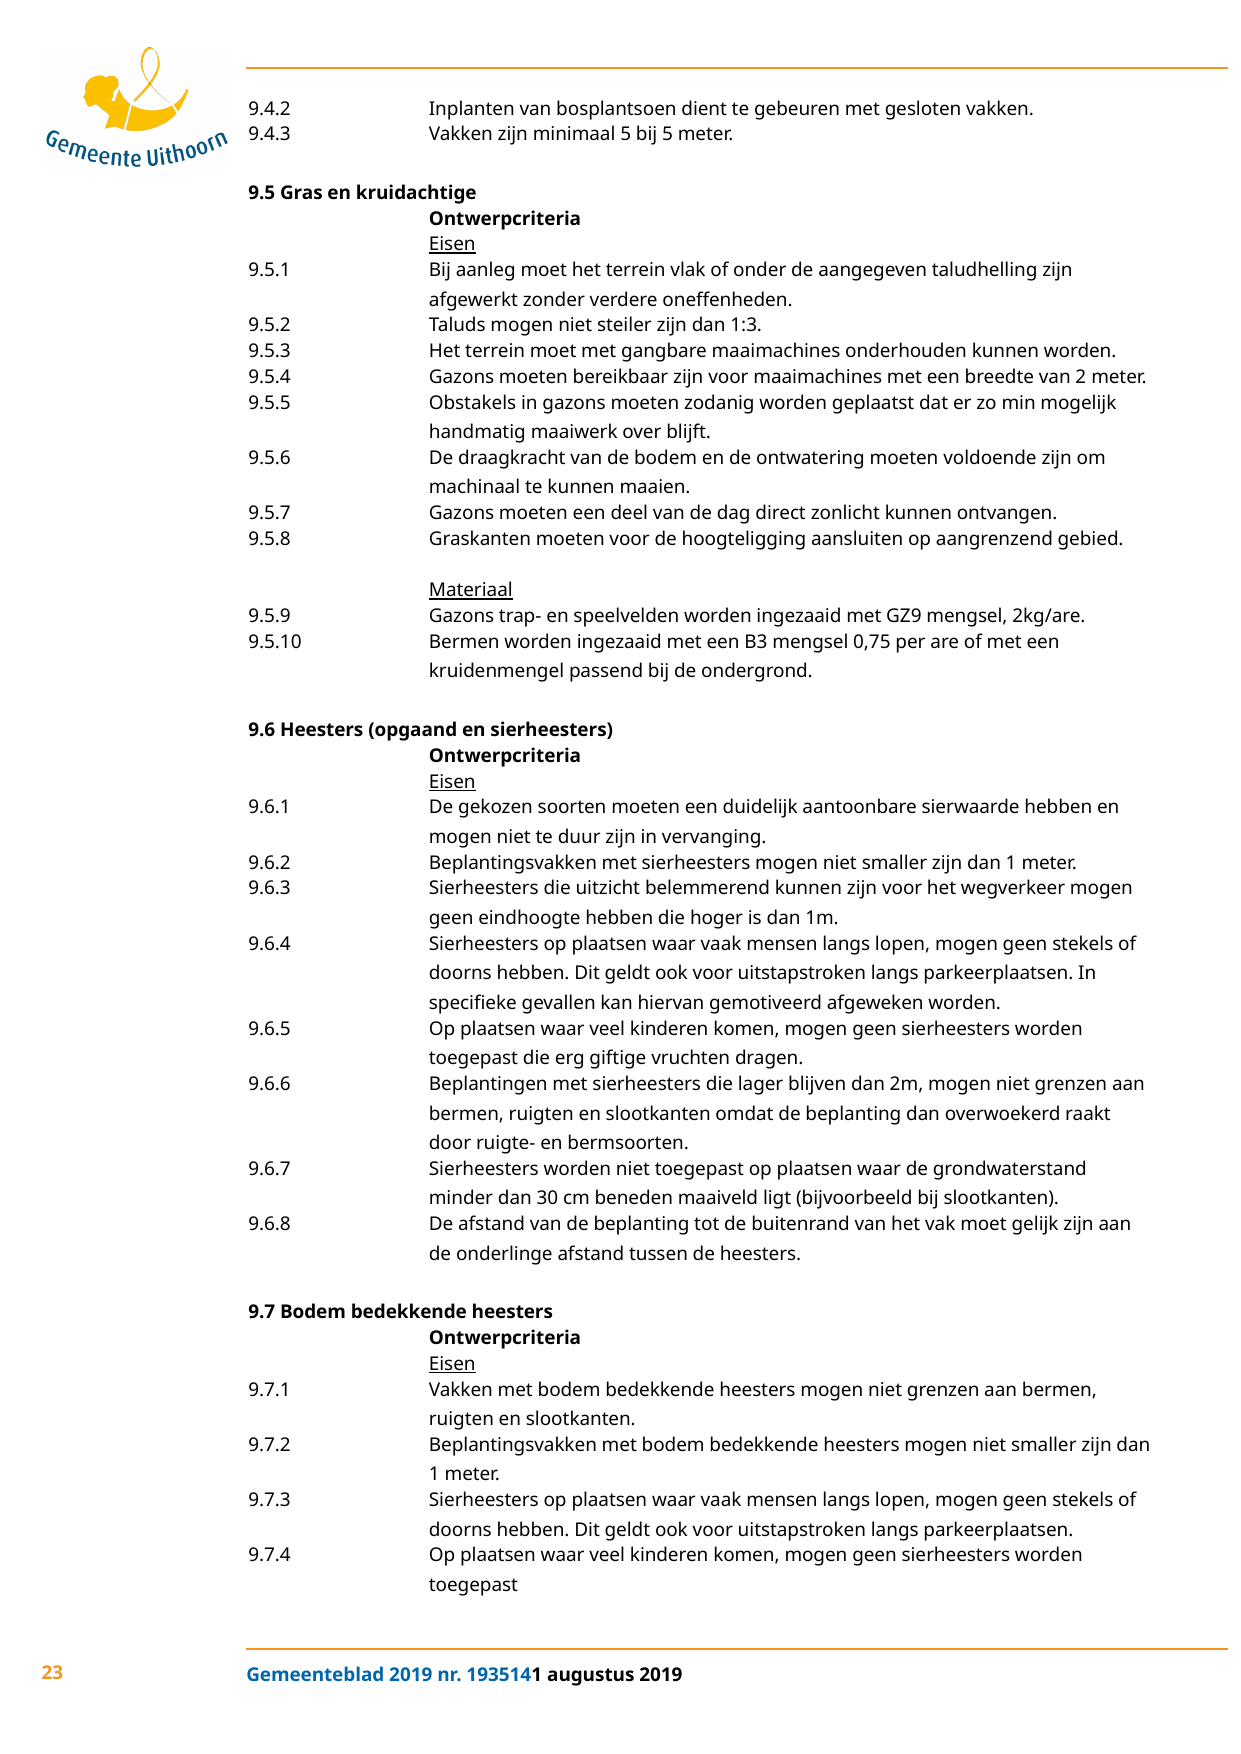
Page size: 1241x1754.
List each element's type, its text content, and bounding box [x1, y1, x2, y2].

table_header Ontwerpcriteria [429, 1324, 1152, 1350]
table_cell [248, 768, 429, 793]
table_header Ontwerpcriteria [429, 742, 1152, 768]
text 9.5 Gras en kruidachtige [248, 179, 1152, 205]
table_cell 9.5.9 [248, 603, 429, 628]
table_cell De afstand van de beplanting tot de buitenrand van het vak moet gelijk zijn aan de onderlinge afstand tussen de heesters. [429, 1210, 1152, 1266]
table_cell 9.5.4 [248, 363, 429, 389]
table_cell Inplanten van bosplantsoen dient te gebeuren met gesloten vakken. [429, 95, 1152, 121]
table_cell Beplantingsvakken met sierheesters mogen niet smaller zijn dan 1 meter. [429, 849, 1152, 874]
table_cell 9.5.3 [248, 338, 429, 363]
text 9.6 Heesters (opgaand en sierheesters) [248, 716, 1152, 742]
table_cell Op plaatsen waar veel kinderen komen, mogen geen sierheesters worden toegepast [429, 1542, 1152, 1597]
table_cell Vakken zijn minimaal 5 bij 5 meter. [429, 121, 1152, 146]
table_cell 9.5.8 [248, 525, 429, 551]
table_cell 9.7.4 [248, 1542, 429, 1597]
table_cell 9.5.1 [248, 256, 429, 312]
table_cell Eisen [429, 1350, 1152, 1376]
table_cell 9.7.2 [248, 1431, 429, 1486]
table_cell Bermen worden ingezaaid met een B3 mengsel 0,75 per are of met een kruidenmengel passend bij de ondergrond. [429, 628, 1152, 683]
table_cell Sierheesters op plaatsen waar vaak mensen langs lopen, mogen geen stekels of doorns hebben. Dit geldt ook voor uitstapstroken langs parkeerplaatsen. [429, 1486, 1152, 1542]
table_cell Eisen [429, 768, 1152, 793]
table_cell [248, 231, 429, 256]
table_cell [248, 551, 429, 577]
table_cell De gekozen soorten moeten een duidelijk aantoonbare sierwaarde hebben en mogen niet te duur zijn in vervanging. [429, 794, 1152, 849]
table_cell 9.5.10 [248, 628, 429, 683]
table_cell 9.7.3 [248, 1486, 429, 1542]
table_cell 9.5.6 [248, 444, 429, 499]
table_cell 9.4.2 [248, 95, 429, 121]
table_header [248, 742, 429, 768]
table_cell Graskanten moeten voor de hoogteligging aansluiten op aangrenzend gebied. [429, 525, 1152, 551]
picture [41, 47, 231, 172]
table_cell 9.6.1 [248, 794, 429, 849]
table_cell Sierheesters worden niet toegepast op plaatsen waar de grondwaterstand minder dan 30 cm beneden maaiveld ligt (bijvoorbeeld bij slootkanten). [429, 1155, 1152, 1210]
table_cell Het terrein moet met gangbare maaimachines onderhouden kunnen worden. [429, 338, 1152, 363]
table_cell Op plaatsen waar veel kinderen komen, mogen geen sierheesters worden toegepast die erg giftige vruchten dragen. [429, 1015, 1152, 1070]
table_cell Eisen [429, 231, 1152, 256]
table_cell Sierheesters die uitzicht belemmerend kunnen zijn voor het wegverkeer mogen geen eindhoogte hebben die hoger is dan 1m. [429, 875, 1152, 930]
table_header [248, 205, 429, 231]
table_cell 9.6.6 [248, 1070, 429, 1155]
table_cell 9.4.3 [248, 121, 429, 146]
table_cell Materiaal [429, 577, 1152, 602]
text 9.7 Bodem bedekkende heesters [248, 1298, 1152, 1324]
table_cell De draagkracht van de bodem en de ontwatering moeten voldoende zijn om machinaal te kunnen maaien. [429, 444, 1152, 499]
table_cell 9.5.2 [248, 312, 429, 337]
table_cell [248, 577, 429, 602]
table_cell 9.6.3 [248, 875, 429, 930]
table_cell Sierheesters op plaatsen waar vaak mensen langs lopen, mogen geen stekels of doorns hebben. Dit geldt ook voor uitstapstroken langs parkeerplaatsen. In specifieke gevallen kan hiervan gemotiveerd afgeweken worden. [429, 930, 1152, 1015]
table_cell Obstakels in gazons moeten zodanig worden geplaatst dat er zo min mogelijk handmatig maaiwerk over blijft. [429, 389, 1152, 444]
table_cell Gazons moeten bereikbaar zijn voor maaimachines met een breedte van 2 meter. [429, 363, 1152, 389]
table_cell Bij aanleg moet het terrein vlak of onder de aangegeven taludhelling zijn afgewerkt zonder verdere oneffenheden. [429, 256, 1152, 312]
table_cell 9.6.2 [248, 849, 429, 874]
table_cell [248, 1350, 429, 1376]
table_cell 9.6.8 [248, 1210, 429, 1266]
table_cell Gazons moeten een deel van de dag direct zonlicht kunnen ontvangen. [429, 500, 1152, 525]
table_cell 9.7.1 [248, 1376, 429, 1431]
table_header [248, 1324, 429, 1350]
table_cell 9.6.4 [248, 930, 429, 1015]
table_cell 9.5.5 [248, 389, 429, 444]
table_cell 9.5.7 [248, 500, 429, 525]
table_header Ontwerpcriteria [429, 205, 1152, 231]
table_cell Beplantingsvakken met bodem bedekkende heesters mogen niet smaller zijn dan 1 meter. [429, 1431, 1152, 1486]
table_cell Vakken met bodem bedekkende heesters mogen niet grenzen aan bermen, ruigten en slootkanten. [429, 1376, 1152, 1431]
table_cell [429, 551, 1152, 577]
table_cell Gazons trap- en speelvelden worden ingezaaid met GZ9 mengsel, 2kg/are. [429, 603, 1152, 628]
table_cell Beplantingen met sierheesters die lager blijven dan 2m, mogen niet grenzen aan bermen, ruigten en slootkanten omdat de beplanting dan overwoekerd raakt door ruigte- en bermsoorten. [429, 1070, 1152, 1155]
table_cell 9.6.5 [248, 1015, 429, 1070]
table_cell Taluds mogen niet steiler zijn dan 1:3. [429, 312, 1152, 337]
table_cell 9.6.7 [248, 1155, 429, 1210]
